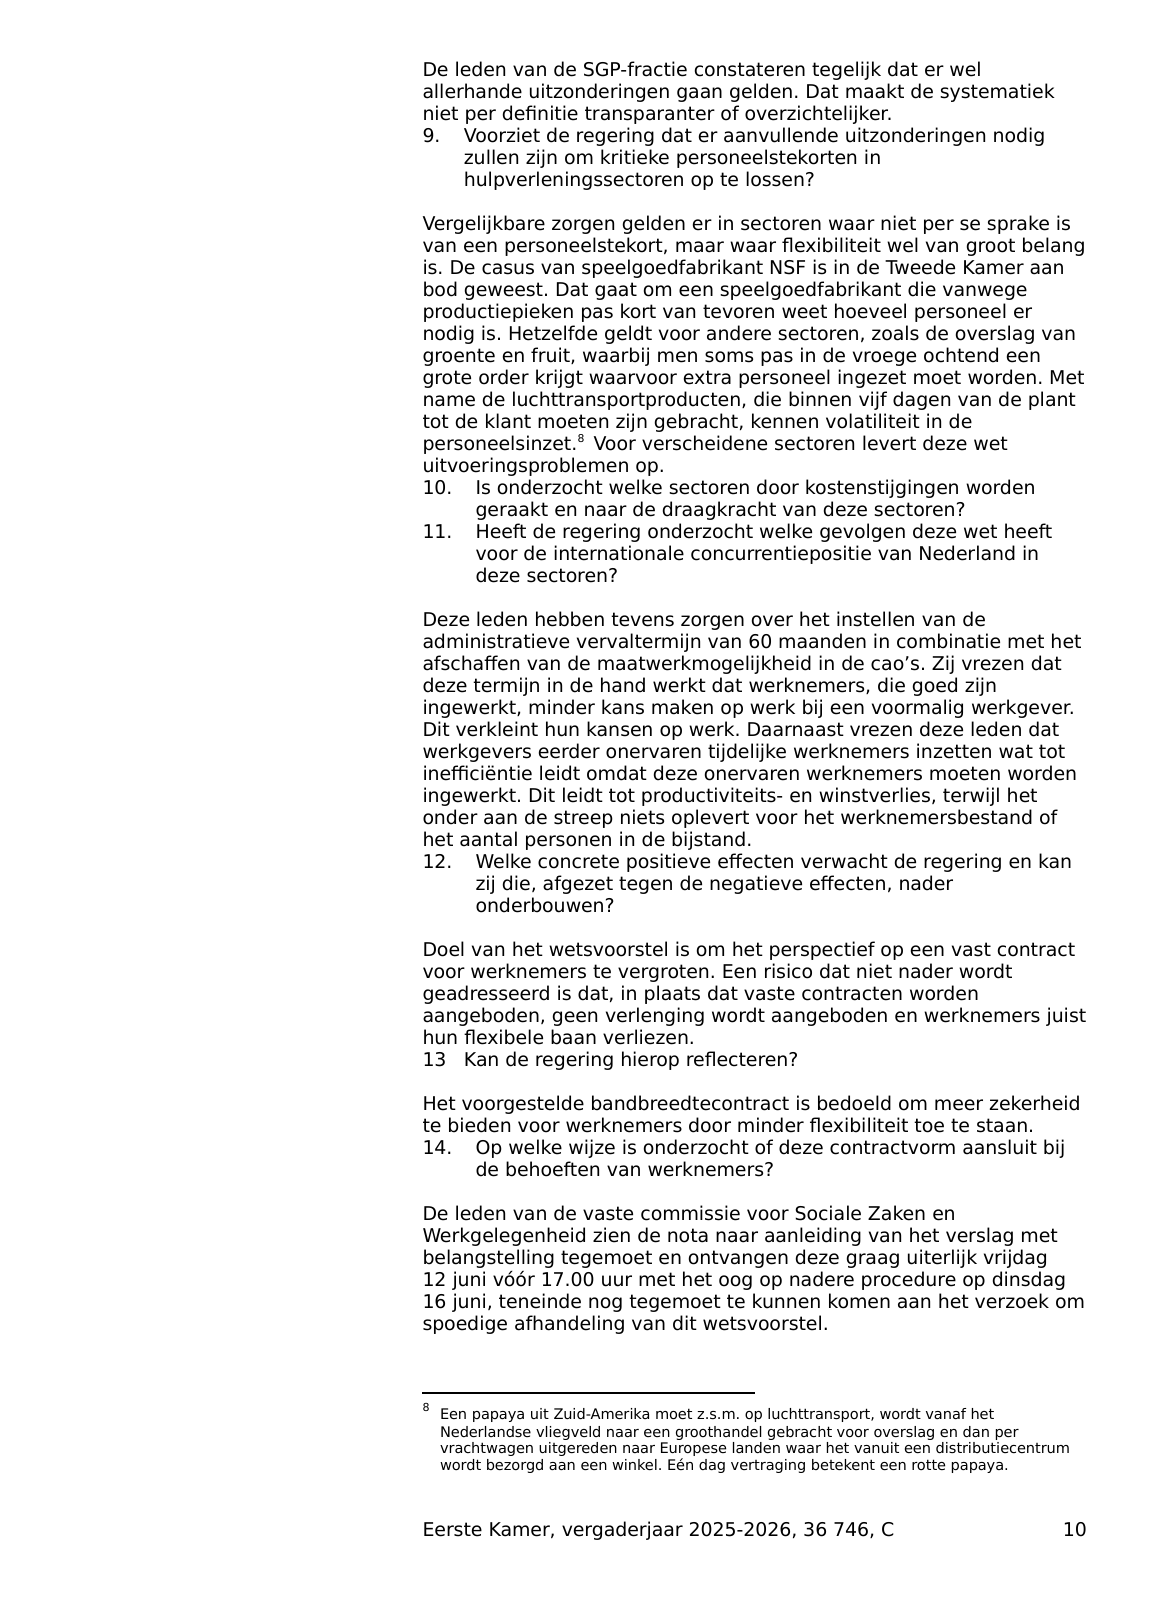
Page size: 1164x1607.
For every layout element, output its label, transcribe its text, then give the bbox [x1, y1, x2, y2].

text 14. Op welke wijze is onderzocht of deze contractvorm aansluit bij de behoeften van werknemers? [422, 1137, 1087, 1181]
text De leden van de vaste commissie voor Sociale Zaken en Werkgelegenheid zien de nota naar aanleiding van het verslag met belangstelling tegemoet en ontvangen deze graag uiterlijk vrijdag 12 juni vóór 17.00 uur met het oog op nadere procedure op dinsdag 16 juni, teneinde nog tegemoet te kunnen komen aan het verzoek om spoedige afhandeling van dit wetsvoorstel. [422, 1203, 1087, 1335]
text 10. Is onderzocht welke sectoren door kostenstijgingen worden geraakt en naar de draagkracht van deze sectoren? [422, 477, 1087, 521]
text 9. Voorziet de regering dat er aanvullende uitzonderingen nodig zullen zijn om kritieke personeelstekorten in hulpverleningssectoren op te lossen? [422, 125, 1087, 191]
text Doel van het wetsvoorstel is om het perspectief op een vast contract voor werknemers te vergroten. Een risico dat niet nader wordt geadresseerd is dat, in plaats dat vaste contracten worden aangeboden, geen verlenging wordt aangeboden en werknemers juist hun flexibele baan verliezen. [422, 939, 1087, 1049]
text Het voorgestelde bandbreedtecontract is bedoeld om meer zekerheid te bieden voor werknemers door minder flexibiliteit toe te staan. [422, 1093, 1087, 1137]
text 11. Heeft de regering onderzocht welke gevolgen deze wet heeft voor de internationale concurrentiepositie van Nederland in deze sectoren? [422, 521, 1087, 587]
text De leden van de SGP-fractie constateren tegelijk dat er wel allerhande uitzonderingen gaan gelden. Dat maakt de systematiek niet per definitie transparanter of overzichtelijker. [422, 59, 1087, 125]
text Vergelijkbare zorgen gelden er in sectoren waar niet per se sprake is van een personeelstekort, maar waar flexibiliteit wel van groot belang is. De casus van speelgoedfabrikant NSF is in de Tweede Kamer aan bod geweest. Dat gaat om een speelgoedfabrikant die vanwege productiepieken pas kort van tevoren weet hoeveel personeel er nodig is. Hetzelfde geldt voor andere sectoren, zoals de overslag van groente en fruit, waarbij men soms pas in de vroege ochtend een grote order krijgt waarvoor extra personeel ingezet moet worden. Met name de luchttransportproducten, die binnen vijf dagen van de plant tot de klant moeten zijn gebracht, kennen volatiliteit in de personeelsinzet. Voor verscheidene sectoren levert deze wet uitvoeringsproblemen op. [422, 213, 1087, 477]
text Een papaya uit Zuid-Amerika moet z.s.m. op luchttransport, wordt vanaf het Nederlandse vliegveld naar een groothandel gebracht voor overslag en dan per vrachtwagen uitgereden naar Europese landen waar het vanuit een distributiecentrum wordt bezorgd aan een winkel. Eén dag vertraging betekent een rotte papaya. [422, 1402, 1087, 1474]
text 13 Kan de regering hierop reflecteren? [422, 1049, 1087, 1071]
text Deze leden hebben tevens zorgen over het instellen van de administratieve vervaltermijn van 60 maanden in combinatie met het afschaffen van de maatwerkmogelijkheid in de cao’s. Zij vrezen dat deze termijn in de hand werkt dat werknemers, die goed zijn ingewerkt, minder kans maken op werk bij een voormalig werkgever. Dit verkleint hun kansen op werk. Daarnaast vrezen deze leden dat werkgevers eerder onervaren tijdelijke werknemers inzetten wat tot inefficiëntie leidt omdat deze onervaren werknemers moeten worden ingewerkt. Dit leidt tot productiviteits- en winstverlies, terwijl het onder aan de streep niets oplevert voor het werknemersbestand of het aantal personen in de bijstand. [422, 609, 1087, 851]
text 12. Welke concrete positieve effecten verwacht de regering en kan zij die, afgezet tegen de negatieve effecten, nader onderbouwen? [422, 851, 1087, 917]
